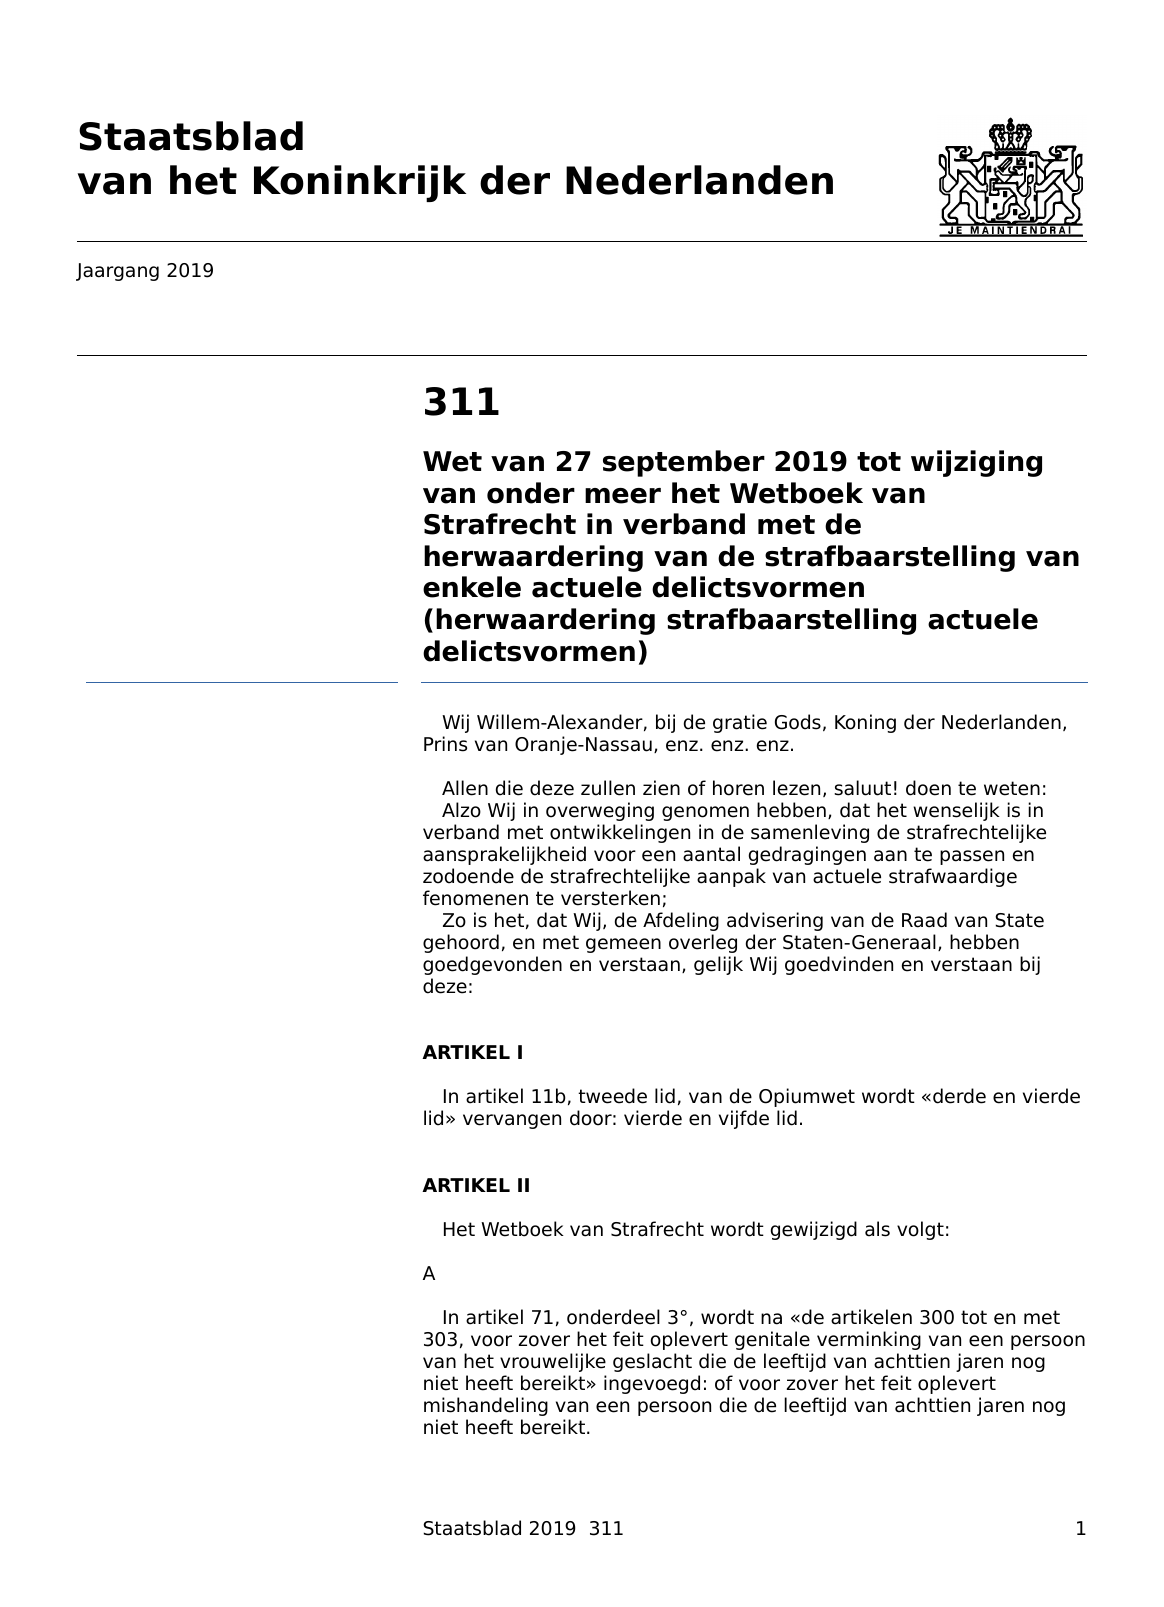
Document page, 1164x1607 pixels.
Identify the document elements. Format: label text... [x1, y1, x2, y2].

text In artikel 71, onderdeel 3°, wordt na «de artikelen 300 tot en met 303, voor zover het feit oplevert genitale verminking van een persoon van het vrouwelijke geslacht die de leeftijd van achttien jaren nog niet heeft bereikt» ingevoegd: of voor zover het feit oplevert mishandeling van een persoon die de leeftijd van achttien jaren nog niet heeft bereikt. [422, 1307, 1087, 1439]
text Wet van 27 september 2019 tot wijziging van onder meer het Wetboek van Strafrecht in verband met de herwaardering van de strafbaarstelling van enkele actuele delictsvormen (herwaardering strafbaarstelling actuele delictsvormen) [422, 447, 1087, 667]
text Wij Willem-Alexander, bij de gratie Gods, Koning der Nederlanden, Prins van Oranje-Nassau, enz. enz. enz. [422, 712, 1087, 756]
text Zo is het, dat Wij, de Afdeling advisering van de Raad van State gehoord, en met gemeen overleg der Staten-Generaal, hebben goedgevonden en verstaan, gelijk Wij goedvinden en verstaan bij deze: [422, 910, 1087, 998]
subtitle ARTIKEL I [422, 1042, 1087, 1064]
table_cell Jaargang 2019 [77, 242, 1087, 355]
subtitle ARTIKEL II [422, 1175, 1087, 1197]
text A [422, 1263, 1087, 1285]
text Het Wetboek van Strafrecht wordt gewijzigd als volgt: [422, 1219, 1087, 1241]
text Allen die deze zullen zien of horen lezen, saluut! doen te weten: [422, 778, 1087, 800]
picture [936, 115, 1087, 240]
subtitle 311 [422, 381, 1087, 424]
text Alzo Wij in overweging genomen hebben, dat het wenselijk is in verband met ontwikkelingen in de samenleving de strafrechtelijke aansprakelijkheid voor een aantal gedragingen aan te passen en zodoende de strafrechtelijke aanpak van actuele strafwaardige fenomenen te versterken; [422, 800, 1087, 910]
table_header [886, 100, 1087, 241]
table_header Staatsblad van het Koninkrijk der Nederlanden [77, 100, 886, 241]
text In artikel 11b, tweede lid, van de Opiumwet wordt «derde en vierde lid» vervangen door: vierde en vijfde lid. [422, 1086, 1087, 1130]
